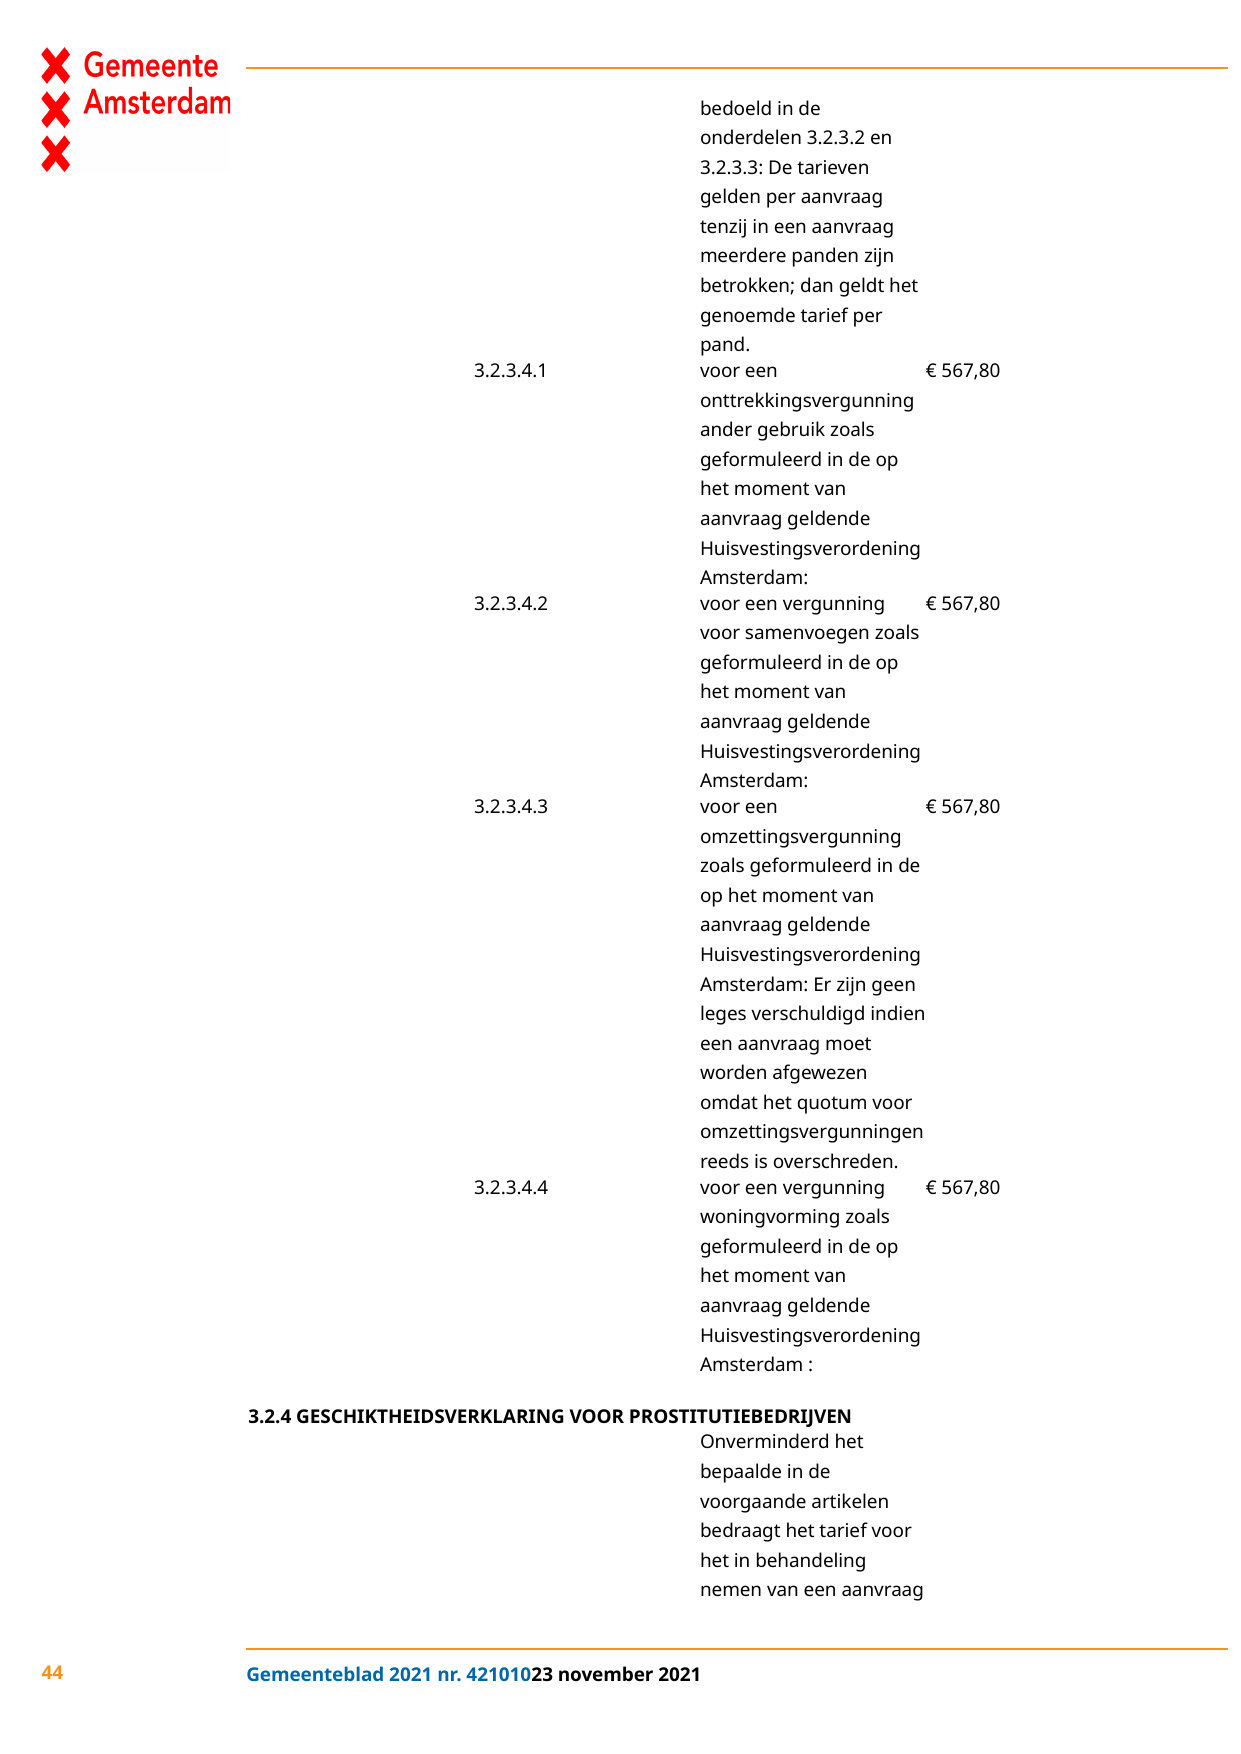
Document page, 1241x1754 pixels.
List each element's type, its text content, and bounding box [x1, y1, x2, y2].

table_cell [248, 793, 474, 1174]
table_cell € 567,80 [926, 1174, 1152, 1377]
table_cell 3.2.4 GESCHIKTHEIDSVERKLARING VOOR PROSTITUTIEBEDRIJVEN [248, 1403, 926, 1429]
table_cell [474, 1377, 700, 1403]
table_cell voor een onttrekkingsvergunning ander gebruik zoals geformuleerd in de op het moment van aanvraag geldende Huisvestingsverordening Amsterdam: [700, 357, 926, 590]
table_cell [248, 1377, 474, 1403]
table_cell [248, 590, 474, 793]
table_cell [474, 95, 700, 357]
table_cell 3.2.3.4.4 [474, 1174, 700, 1377]
table_cell [926, 95, 1152, 357]
table_cell [248, 1429, 474, 1602]
table_cell [248, 1174, 474, 1377]
table_cell bedoeld in de onderdelen 3.2.3.2 en 3.2.3.3: De tarieven gelden per aanvraag tenzij in een aanvraag meerdere panden zijn betrokken; dan geldt het genoemde tarief per pand. [700, 95, 926, 357]
table_cell [926, 1403, 1152, 1429]
table_cell 3.2.3.4.2 [474, 590, 700, 793]
table_cell 3.2.3.4.1 [474, 357, 700, 590]
table_cell € 567,80 [926, 793, 1152, 1174]
table_cell 3.2.3.4.3 [474, 793, 700, 1174]
table_cell voor een vergunning woningvorming zoals geformuleerd in de op het moment van aanvraag geldende Huisvestingsverordening Amsterdam : [700, 1174, 926, 1377]
table_cell Onverminderd het bepaalde in de voorgaande artikelen bedraagt het tarief voor het in behandeling nemen van een aanvraag [700, 1429, 926, 1602]
table_cell [474, 1429, 700, 1602]
table_cell € 567,80 [926, 590, 1152, 793]
picture [41, 47, 231, 172]
table_cell [700, 1377, 926, 1403]
table_cell voor een vergunning voor samenvoegen zoals geformuleerd in de op het moment van aanvraag geldende Huisvestingsverordening Amsterdam: [700, 590, 926, 793]
table_cell [926, 1377, 1152, 1403]
table_cell [926, 1429, 1152, 1602]
table_cell voor een omzettingsvergunning zoals geformuleerd in de op het moment van aanvraag geldende Huisvestingsverordening Amsterdam: Er zijn geen leges verschuldigd indien een aanvraag moet worden afgewezen omdat het quotum voor omzettingsvergunningen reeds is overschreden. [700, 793, 926, 1174]
table_cell [248, 95, 474, 357]
table_cell € 567,80 [926, 357, 1152, 590]
table_cell [248, 357, 474, 590]
